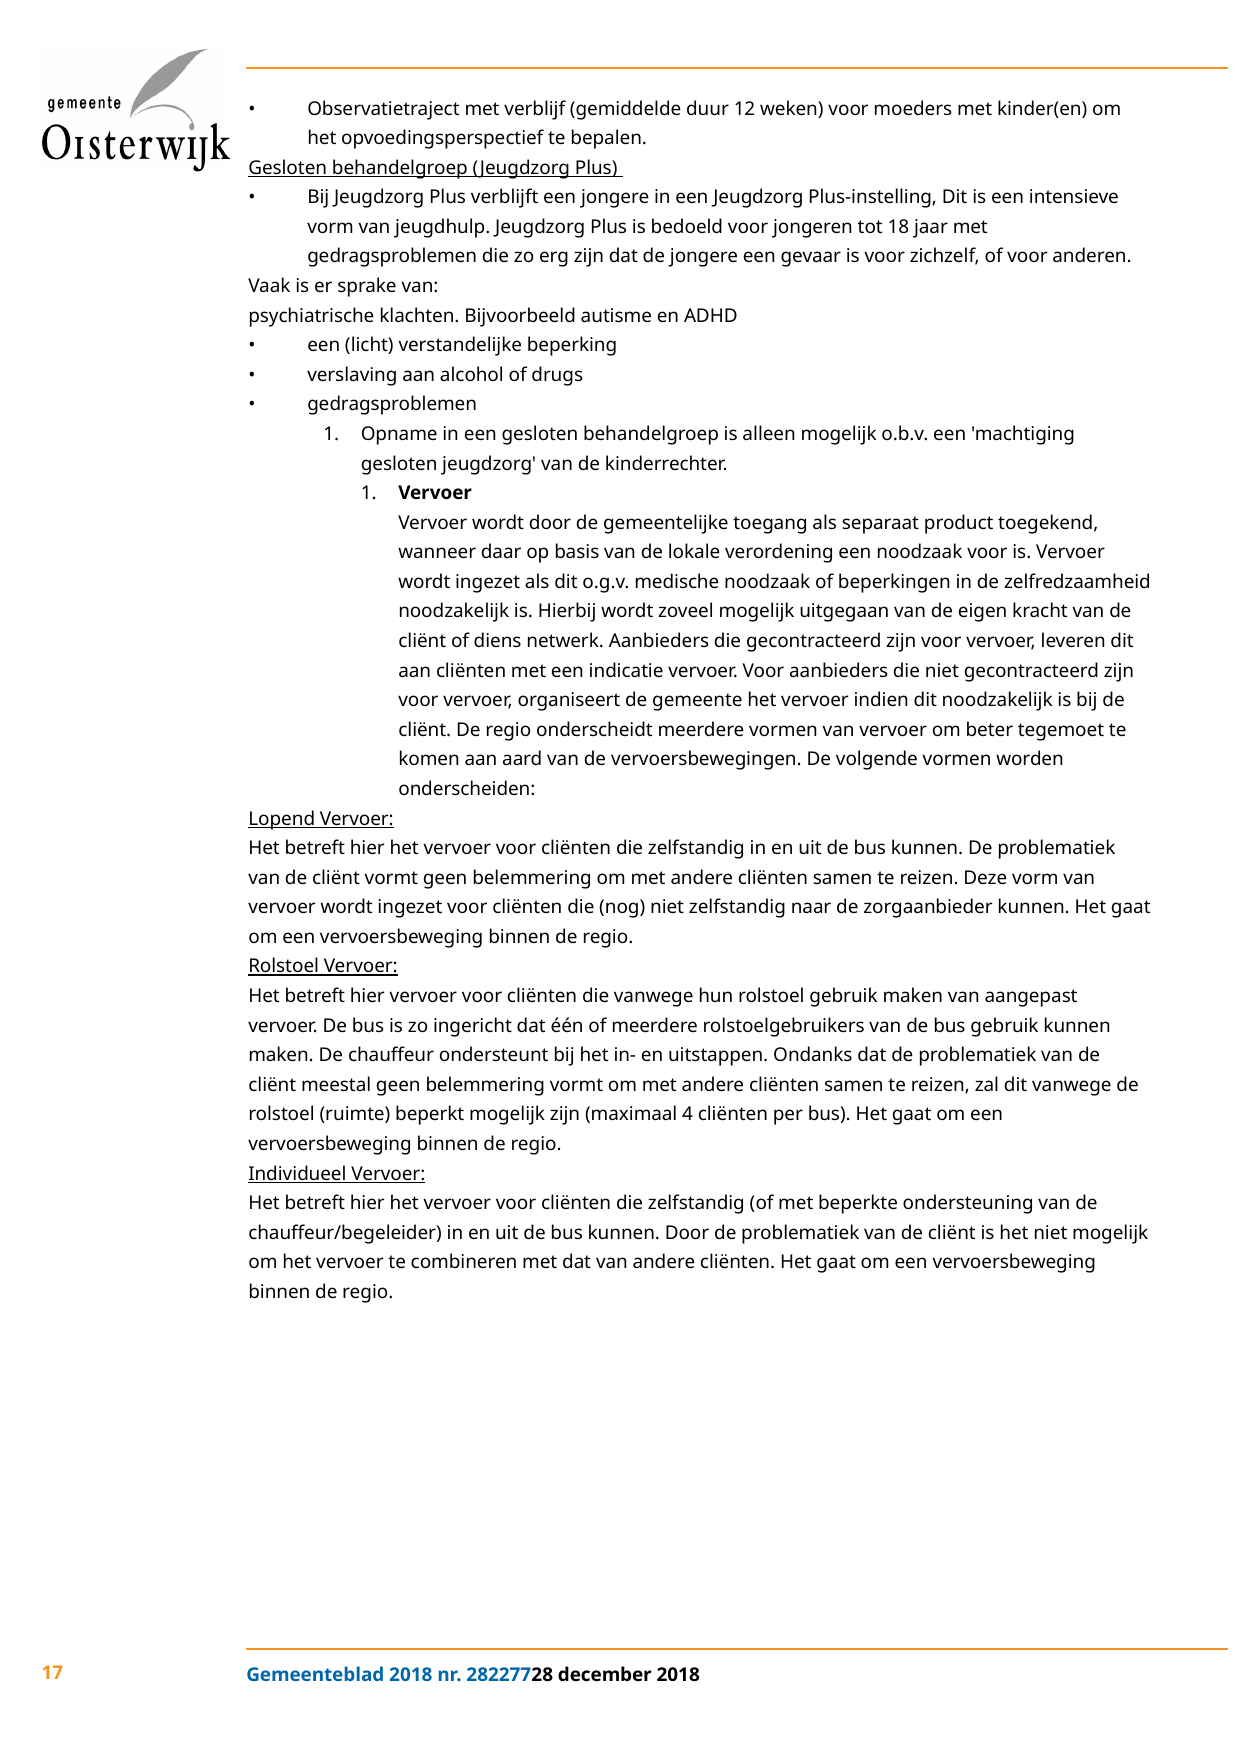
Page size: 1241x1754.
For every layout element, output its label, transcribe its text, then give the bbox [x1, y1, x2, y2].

text psychiatrische klachten. Bijvoorbeeld autisme en ADHD [248, 302, 1152, 328]
picture [41, 47, 231, 172]
list gedragsproblemen [248, 391, 1152, 416]
text Het betreft hier het vervoer voor cliënten die zelfstandig (of met beperkte ondersteuning van de chauffeur/begeleider) in en uit de bus kunnen. Door de problematiek van de cliënt is het niet mogelijk om het vervoer te combineren met dat van andere cliënten. Het gaat om een vervoersbeweging binnen de regio. [248, 1189, 1152, 1304]
text Het betreft hier het vervoer voor cliënten die zelfstandig in en uit de bus kunnen. De problematiek van de cliënt vormt geen belemmering om met andere cliënten samen te reizen. Deze vorm van vervoer wordt ingezet voor cliënten die (nog) niet zelfstandig naar de zorgaanbieder kunnen. Het gaat om een vervoersbeweging binnen de regio. [248, 834, 1152, 949]
list Vervoer [361, 479, 1152, 505]
list Opname in een gesloten behandelgroep is alleen mogelijk o.b.v. een 'machtiging gesloten jeugdzorg' van de kinderrechter. [323, 420, 1152, 476]
text Individueel Vervoer: [248, 1160, 1152, 1186]
text Het betreft hier vervoer voor cliënten die vanwege hun rolstoel gebruik maken van aangepast vervoer. De bus is zo ingericht dat één of meerdere rolstoelgebruikers van de bus gebruik kunnen maken. De chauffeur ondersteunt bij het in- en uitstappen. Ondanks dat de problematiek van de cliënt meestal geen belemmering vormt om met andere cliënten samen te reizen, zal dit vanwege de rolstoel (ruimte) beperkt mogelijk zijn (maximaal 4 cliënten per bus). Het gaat om een vervoersbeweging binnen de regio. [248, 982, 1152, 1156]
text Rolstoel Vervoer: [248, 953, 1152, 978]
list Bij Jeugdzorg Plus verblijft een jongere in een Jeugdzorg Plus-instelling, Dit is een intensieve vorm van jeugdhulp. Jeugdzorg Plus is bedoeld voor jongeren tot 18 jaar met gedragsproblemen die zo erg zijn dat de jongere een gevaar is voor zichzelf, of voor anderen. [248, 183, 1152, 268]
text Lopend Vervoer: [248, 805, 1152, 831]
text Gesloten behandelgroep (Jeugdzorg Plus) [248, 154, 1152, 180]
list Vervoer wordt door de gemeentelijke toegang als separaat product toegekend, wanneer daar op basis van de lokale verordening een noodzaak voor is. Vervoer wordt ingezet als dit o.g.v. medische noodzaak of beperkingen in de zelfredzaamheid noodzakelijk is. Hierbij wordt zoveel mogelijk uitgegaan van de eigen kracht van de cliënt of diens netwerk. Aanbieders die gecontracteerd zijn voor vervoer, leveren dit aan cliënten met een indicatie vervoer. Voor aanbieders die niet gecontracteerd zijn voor vervoer, organiseert de gemeente het vervoer indien dit noodzakelijk is bij de cliënt. De regio onderscheidt meerdere vormen van vervoer om beter tegemoet te komen aan aard van de vervoersbewegingen. De volgende vormen worden onderscheiden: [361, 509, 1152, 801]
list verslaving aan alcohol of drugs [248, 361, 1152, 387]
list een (licht) verstandelijke beperking [248, 331, 1152, 357]
text Vaak is er sprake van: [248, 272, 1152, 298]
list Observatietraject met verblijf (gemiddelde duur 12 weken) voor moeders met kinder(en) om het opvoedingsperspectief te bepalen. [248, 95, 1152, 150]
